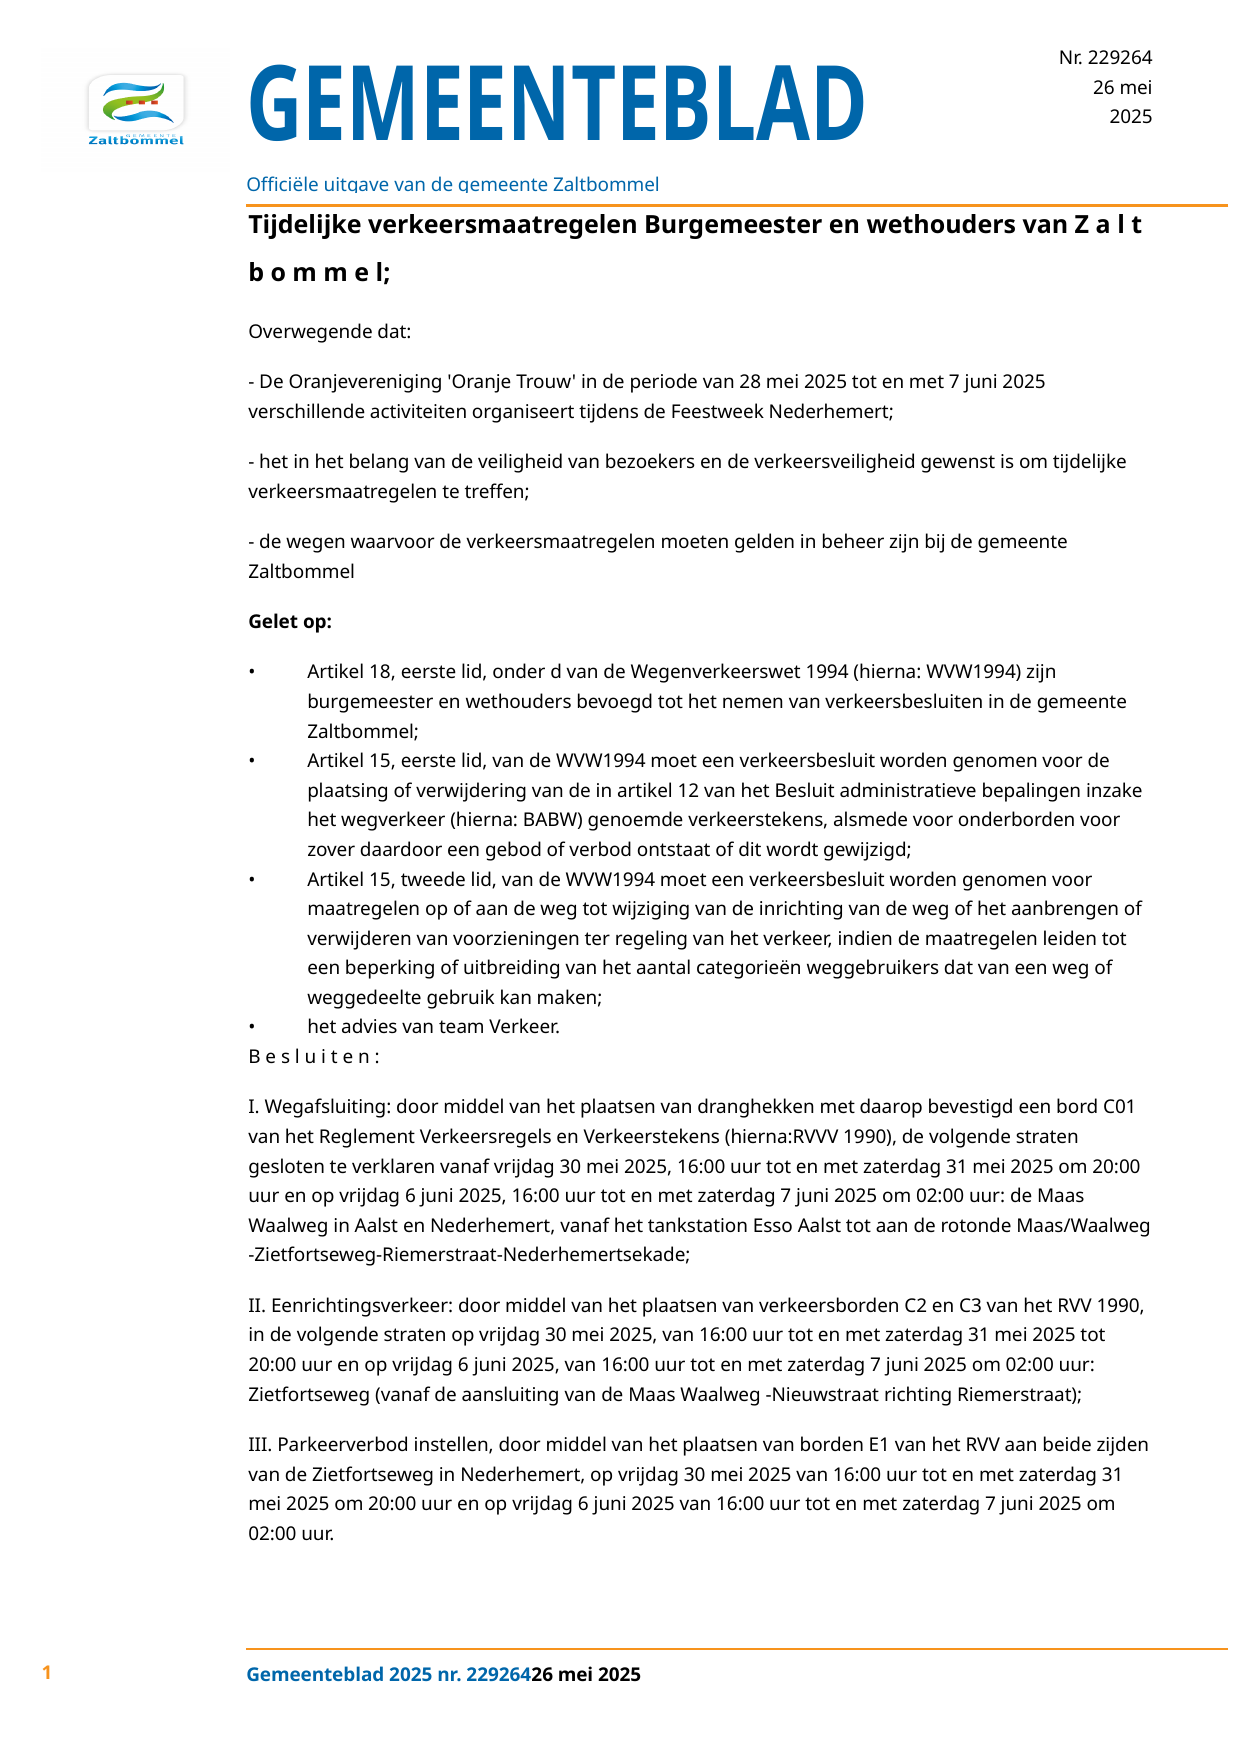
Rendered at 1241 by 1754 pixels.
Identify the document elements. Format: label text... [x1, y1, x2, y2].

picture [41, 47, 231, 172]
list het advies van team Verkeer. [248, 1014, 1152, 1039]
text - het in het belang van de veiligheid van bezoekers en de verkeersveiligheid gewenst is om tijdelijke verkeersmaatregelen te treffen; [248, 448, 1152, 504]
list Artikel 18, eerste lid, onder d van de Wegenverkeerswet 1994 (hierna: WVW1994) zijn burgemeester en wethouders bevoegd tot het nemen van verkeersbesluiten in de gemeente Zaltbommel; [248, 659, 1152, 744]
text - De Oranjevereniging 'Oranje Trouw' in de periode van 28 mei 2025 tot en met 7 juni 2025 verschillende activiteiten organiseert tijdens de Feestweek Nederhemert; [248, 368, 1152, 424]
text B e s l u i t e n : [248, 1043, 1152, 1069]
text III. Parkeerverbod instellen, door middel van het plaatsen van borden E1 van het RVV aan beide zijden van de Zietfortseweg in Nederhemert, op vrijdag 30 mei 2025 van 16:00 uur tot en met zaterdag 31 mei 2025 om 20:00 uur en op vrijdag 6 juni 2025 van 16:00 uur tot en met zaterdag 7 juni 2025 om 02:00 uur. [248, 1431, 1152, 1546]
list Artikel 15, tweede lid, van de WVW1994 moet een verkeersbesluit worden genomen voor maatregelen op of aan de weg tot wijziging van de inrichting van de weg of het aanbrengen of verwijderen van voorzieningen ter regeling van het verkeer, indien de maatregelen leiden tot een beperking of uitbreiding van het aantal categorieën weggebruikers dat van een weg of weggedeelte gebruik kan maken; [248, 866, 1152, 1010]
text Gelet op: [248, 608, 1152, 634]
text Tijdelijke verkeersmaatregelen Burgemeester en wethouders van Z a l t b o m m e l; [248, 207, 1152, 288]
text I. Wegafsluiting: door middel van het plaatsen van dranghekken met daarop bevestigd een bord C01 van het Reglement Verkeersregels en Verkeerstekens (hierna:RVVV 1990), de volgende straten gesloten te verklaren vanaf vrijdag 30 mei 2025, 16:00 uur tot en met zaterdag 31 mei 2025 om 20:00 uur en op vrijdag 6 juni 2025, 16:00 uur tot en met zaterdag 7 juni 2025 om 02:00 uur: de Maas Waalweg in Aalst en Nederhemert, vanaf het tankstation Esso Aalst tot aan de rotonde Maas/Waalweg -Zietfortseweg-Riemerstraat-Nederhemertsekade; [248, 1094, 1152, 1267]
list Artikel 15, eerste lid, van de WVW1994 moet een verkeersbesluit worden genomen voor de plaatsing of verwijdering van de in artikel 12 van het Besluit administratieve bepalingen inzake het wegverkeer (hierna: BABW) genoemde verkeerstekens, alsmede voor onderborden voor zover daardoor een gebod of verbod ontstaat of dit wordt gewijzigd; [248, 747, 1152, 862]
text - de wegen waarvoor de verkeersmaatregelen moeten gelden in beheer zijn bij de gemeente Zaltbommel [248, 528, 1152, 584]
text II. Eenrichtingsverkeer: door middel van het plaatsen van verkeersborden C2 en C3 van het RVV 1990, in de volgende straten op vrijdag 30 mei 2025, van 16:00 uur tot en met zaterdag 31 mei 2025 tot 20:00 uur en op vrijdag 6 juni 2025, van 16:00 uur tot en met zaterdag 7 juni 2025 om 02:00 uur: Zietfortseweg (vanaf de aansluiting van de Maas Waalweg -Nieuwstraat richting Riemerstraat); [248, 1292, 1152, 1407]
text Overwegende dat: [248, 318, 1152, 344]
